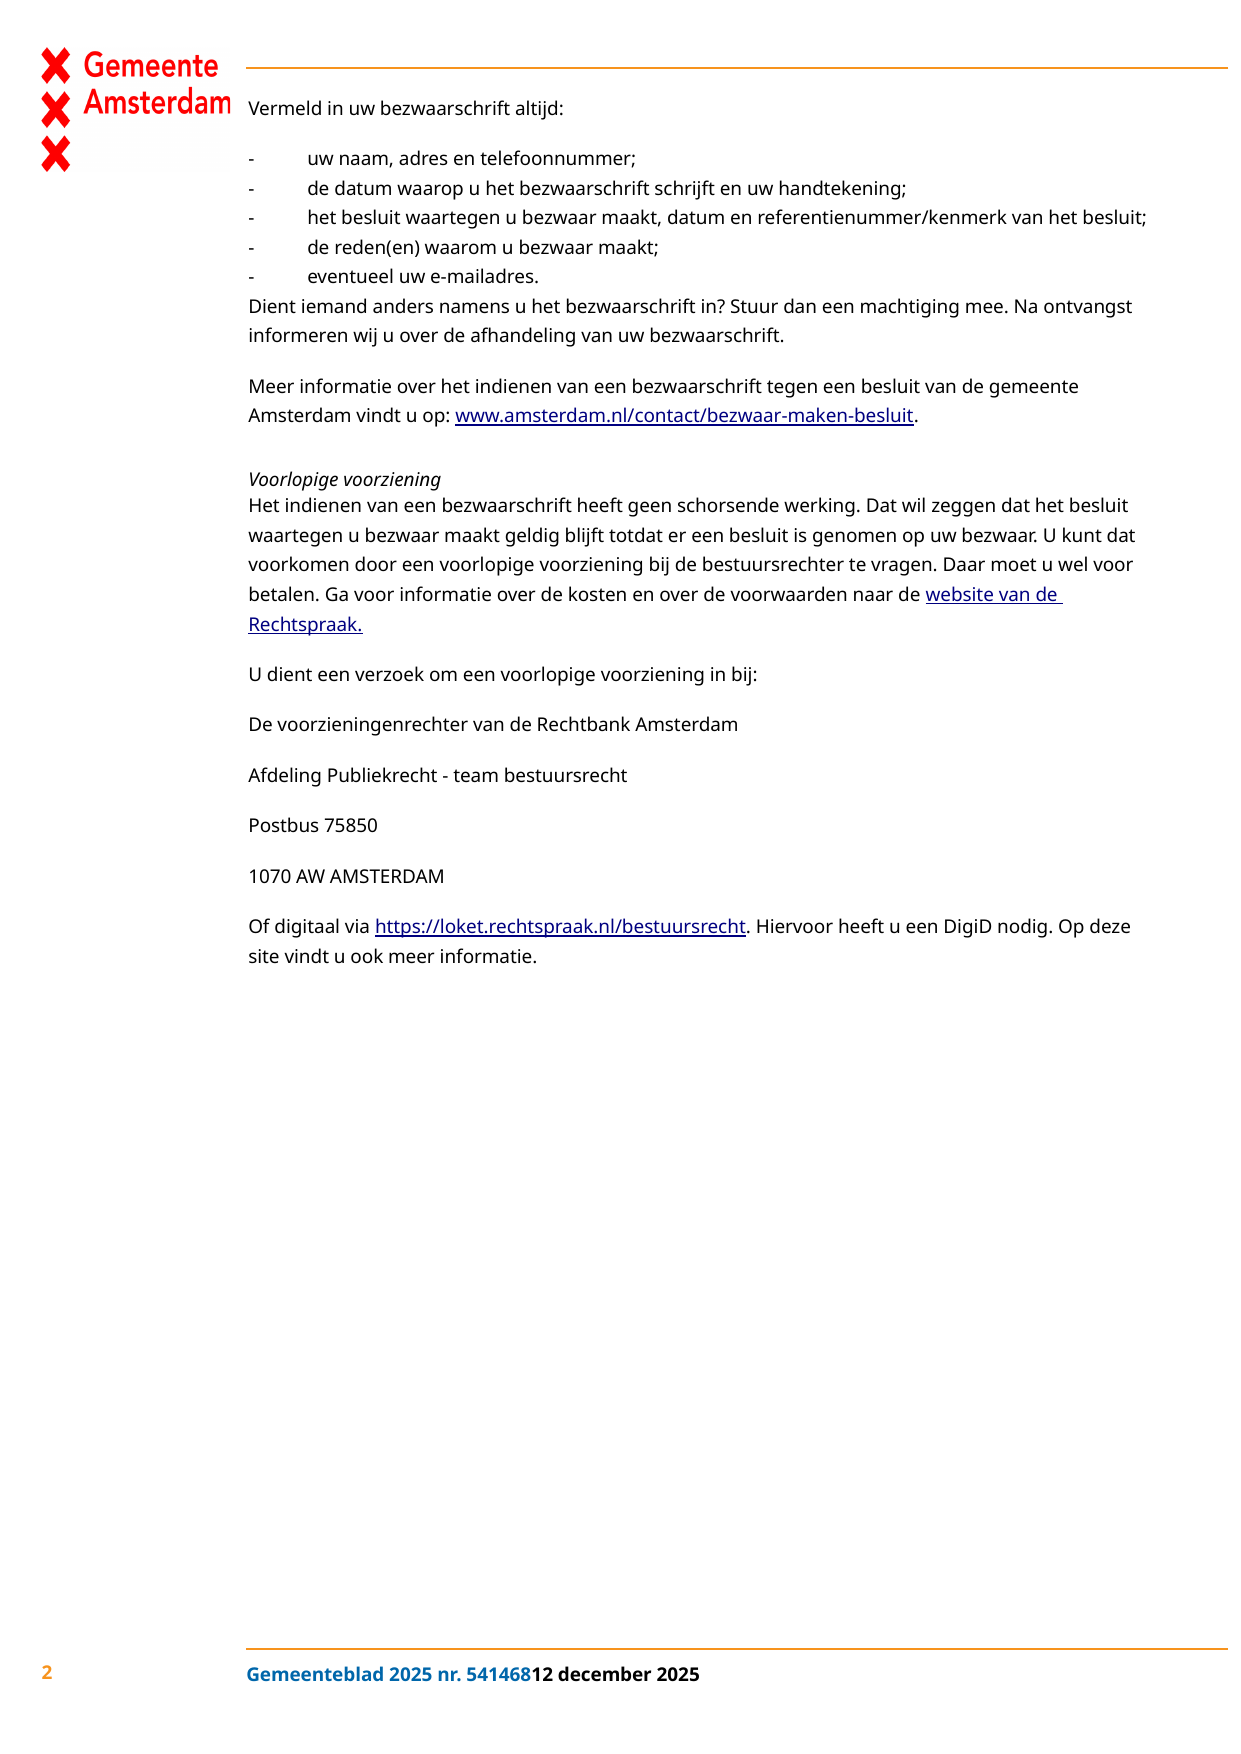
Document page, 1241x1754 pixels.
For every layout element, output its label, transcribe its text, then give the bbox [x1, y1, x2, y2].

text Meer informatie over het indienen van een bezwaarschrift tegen een besluit van de gemeente Amsterdam vindt u op: www.amsterdam.nl/contact/bezwaar-maken-besluit. [248, 373, 1152, 428]
text Voorlopige voorziening [248, 467, 1152, 492]
list de datum waarop u het bezwaarschrift schrijft en uw handtekening; [248, 175, 1152, 201]
text Het indienen van een bezwaarschrift heeft geen schorsende werking. Dat wil zeggen dat het besluit waartegen u bezwaar maakt geldig blijft totdat er een besluit is genomen op uw bezwaar. U kunt dat voorkomen door een voorlopige voorziening bij de bestuursrechter te vragen. Daar moet u wel voor betalen. Ga voor informatie over de kosten en over de voorwaarden naar de website van de Rechtspraak. [248, 492, 1152, 636]
text Of digitaal via https://loket.rechtspraak.nl/bestuursrecht. Hiervoor heeft u een DigiD nodig. Op deze site vindt u ook meer informatie. [248, 913, 1152, 968]
text Afdeling Publiekrecht - team bestuursrecht [248, 762, 1152, 788]
list het besluit waartegen u bezwaar maakt, datum en referentienummer/kenmerk van het besluit; [248, 204, 1152, 230]
list uw naam, adres en telefoonnummer; [248, 145, 1152, 171]
list eventueel uw e-mailadres. [248, 263, 1152, 289]
text Postbus 75850 [248, 812, 1152, 838]
text Dient iemand anders namens u het bezwaarschrift in? Stuur dan een machtiging mee. Na ontvangst informeren wij u over de afhandeling van uw bezwaarschrift. [248, 293, 1152, 348]
text U dient een verzoek om een voorlopige voorziening in bij: [248, 661, 1152, 687]
list de reden(en) waarom u bezwaar maakt; [248, 234, 1152, 260]
text De voorzieningenrechter van de Rechtbank Amsterdam [248, 712, 1152, 737]
text Vermeld in uw bezwaarschrift altijd: [248, 95, 1152, 121]
text 1070 AW AMSTERDAM [248, 863, 1152, 888]
picture [41, 47, 231, 172]
